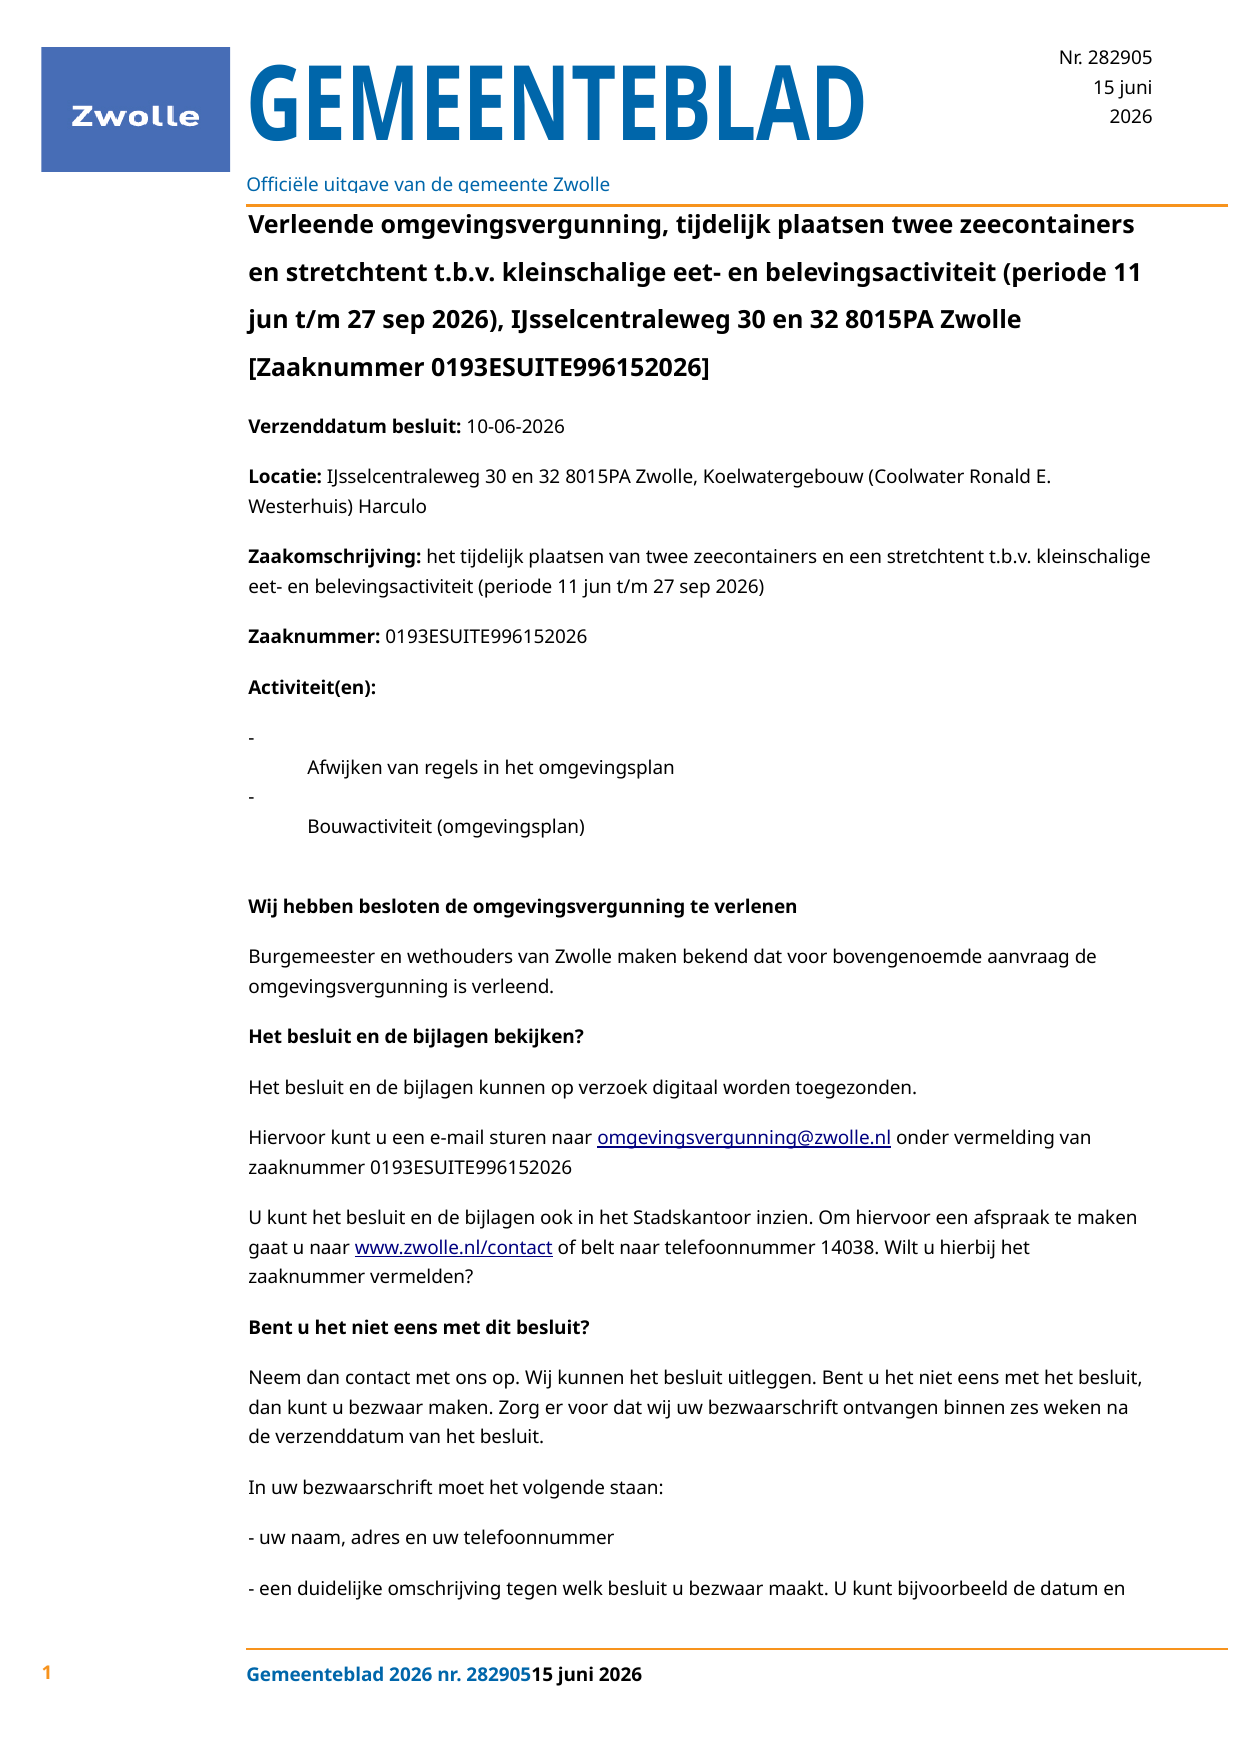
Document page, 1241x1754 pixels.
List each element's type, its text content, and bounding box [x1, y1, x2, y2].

text Zaaknummer: 0193ESUITE996152026 [248, 623, 1152, 649]
text Het besluit en de bijlagen kunnen op verzoek digitaal worden toegezonden. [248, 1074, 1152, 1100]
text Het besluit en de bijlagen bekijken? [248, 1023, 1152, 1049]
text Locatie: IJsselcentraleweg 30 en 32 8015PA Zwolle, Koelwatergebouw (Coolwater Ronald E. Westerhuis) Harculo [248, 463, 1152, 519]
text Wij hebben besloten de omgevingsvergunning te verlenen [248, 893, 1152, 919]
text Verzenddatum besluit: 10-06-2026 [248, 413, 1152, 439]
text In uw bezwaarschrift moet het volgende staan: [248, 1474, 1152, 1500]
text Neem dan contact met ons op. Wij kunnen het besluit uitleggen. Bent u het niet eens met het besluit, dan kunt u bezwaar maken. Zorg er voor dat wij uw bezwaarschrift ontvangen binnen zes weken na de verzenddatum van het besluit. [248, 1364, 1152, 1449]
list Afwijken van regels in het omgevingsplan [248, 754, 1152, 780]
text Bent u het niet eens met dit besluit? [248, 1314, 1152, 1340]
text - een duidelijke omschrijving tegen welk besluit u bezwaar maakt. U kunt bijvoorbeeld de datum en [248, 1575, 1152, 1601]
text Verleende omgevingsvergunning, tijdelijk plaatsen twee zeecontainers en stretchtent t.b.v. kleinschalige eet- en belevingsactiviteit (periode 11 jun t/m 27 sep 2026), IJsselcentraleweg 30 en 32 8015PA Zwolle [Zaaknummer 0193ESUITE996152026] [248, 207, 1152, 384]
text Hiervoor kunt u een e-mail sturen naar omgevingsvergunning@zwolle.nl onder vermelding van zaaknummer 0193ESUITE996152026 [248, 1124, 1152, 1180]
list Bouwactiviteit (omgevingsplan) [248, 813, 1152, 839]
text U kunt het besluit en de bijlagen ook in het Stadskantoor inzien. Om hiervoor een afspraak te maken gaat u naar www.zwolle.nl/contact of belt naar telefoonnummer 14038. Wilt u hierbij het zaaknummer vermelden? [248, 1204, 1152, 1289]
text - uw naam, adres en uw telefoonnummer [248, 1524, 1152, 1550]
picture [41, 47, 231, 172]
text Zaakomschrijving: het tijdelijk plaatsen van twee zeecontainers en een stretchtent t.b.v. kleinschalige eet- en belevingsactiviteit (periode 11 jun t/m 27 sep 2026) [248, 543, 1152, 599]
text Activiteit(en): [248, 674, 1152, 700]
text Burgemeester en wethouders van Zwolle maken bekend dat voor bovengenoemde aanvraag de omgevingsvergunning is verleend. [248, 943, 1152, 999]
